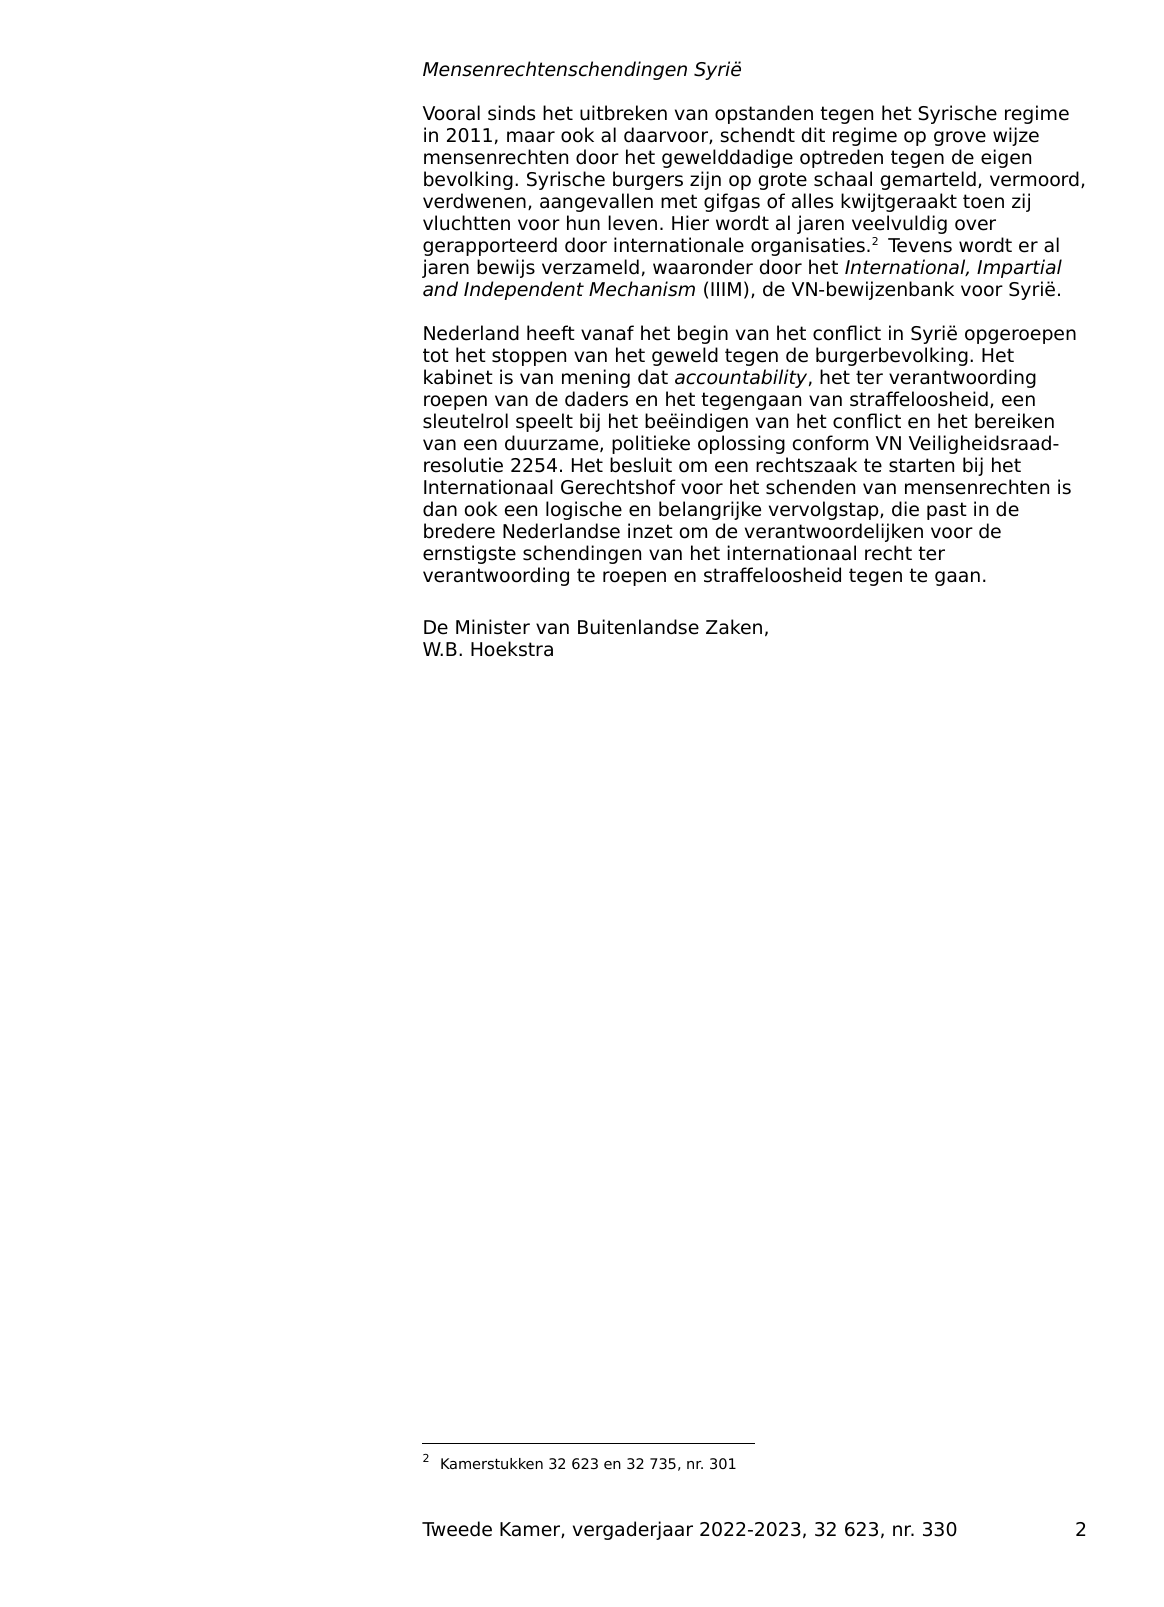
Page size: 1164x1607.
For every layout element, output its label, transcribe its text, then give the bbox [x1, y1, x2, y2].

text Kamerstukken 32 623 en 32 735, nr. 301 [422, 1452, 1087, 1474]
text De Minister van Buitenlandse Zaken, W.B. Hoekstra [422, 617, 1087, 661]
subtitle Mensenrechtenschendingen Syrië [422, 59, 1087, 81]
text Vooral sinds het uitbreken van opstanden tegen het Syrische regime in 2011, maar ook al daarvoor, schendt dit regime op grove wijze mensenrechten door het gewelddadige optreden tegen de eigen bevolking. Syrische burgers zijn op grote schaal gemarteld, vermoord, verdwenen, aangevallen met gifgas of alles kwijtgeraakt toen zij vluchtten voor hun leven. Hier wordt al jaren veelvuldig over gerapporteerd door internationale organisaties. Tevens wordt er al jaren bewijs verzameld, waaronder door het International, Impartial and Independent Mechanism (IIIM), de VN-bewijzenbank voor Syrië. [422, 103, 1087, 301]
text Nederland heeft vanaf het begin van het conflict in Syrië opgeroepen tot het stoppen van het geweld tegen de burgerbevolking. Het kabinet is van mening dat accountability, het ter verantwoording roepen van de daders en het tegengaan van straffeloosheid, een sleutelrol speelt bij het beëindigen van het conflict en het bereiken van een duurzame, politieke oplossing conform VN Veiligheidsraad-resolutie 2254. Het besluit om een rechtszaak te starten bij het Internationaal Gerechtshof voor het schenden van mensenrechten is dan ook een logische en belangrijke vervolgstap, die past in de bredere Nederlandse inzet om de verantwoordelijken voor de ernstigste schendingen van het internationaal recht ter verantwoording te roepen en straffeloosheid tegen te gaan. [422, 323, 1087, 587]
